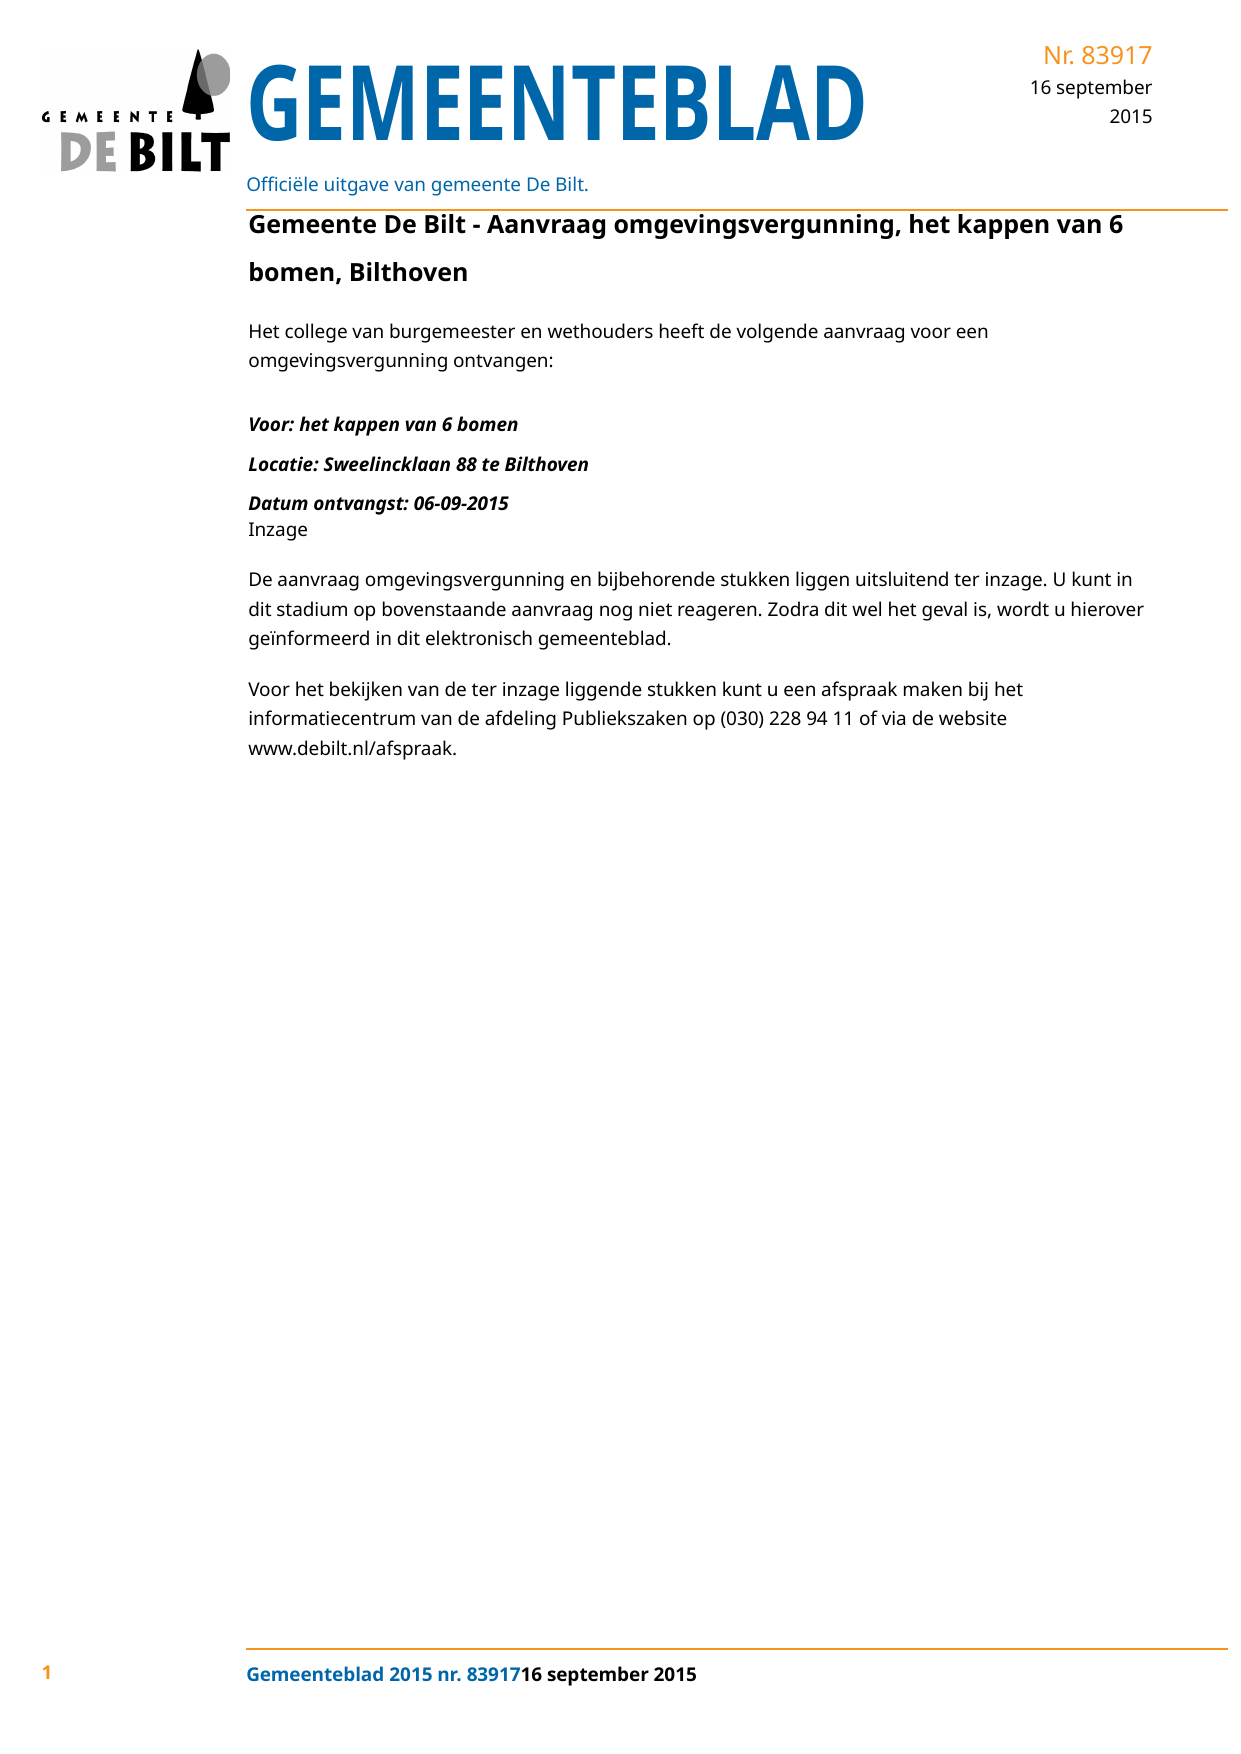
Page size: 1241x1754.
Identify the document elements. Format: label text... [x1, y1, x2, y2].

text Gemeente De Bilt - Aanvraag omgevingsvergunning, het kappen van 6 bomen, Bilthoven [248, 211, 1152, 288]
text Het college van burgemeester en wethouders heeft de volgende aanvraag voor een omgevingsvergunning ontvangen: [248, 318, 1152, 373]
text Inzage [248, 516, 1152, 541]
text De aanvraag omgevingsvergunning en bijbehorende stukken liggen uitsluitend ter inzage. U kunt in dit stadium op bovenstaande aanvraag nog niet reageren. Zodra dit wel het geval is, wordt u hierover geïnformeerd in dit elektronisch gemeenteblad. [248, 566, 1152, 651]
text Locatie: Sweelincklaan 88 te Bilthoven [248, 451, 1152, 476]
text Datum ontvangst: 06-09-2015 [248, 490, 1152, 516]
text Voor het bekijken van de ter inzage liggende stukken kunt u een afspraak maken bij het informatiecentrum van de afdeling Publiekszaken op (030) 228 94 11 of via de website www.debilt.nl/afspraak. [248, 676, 1152, 761]
text Voor: het kappen van 6 bomen [248, 411, 1152, 437]
picture [41, 47, 231, 172]
